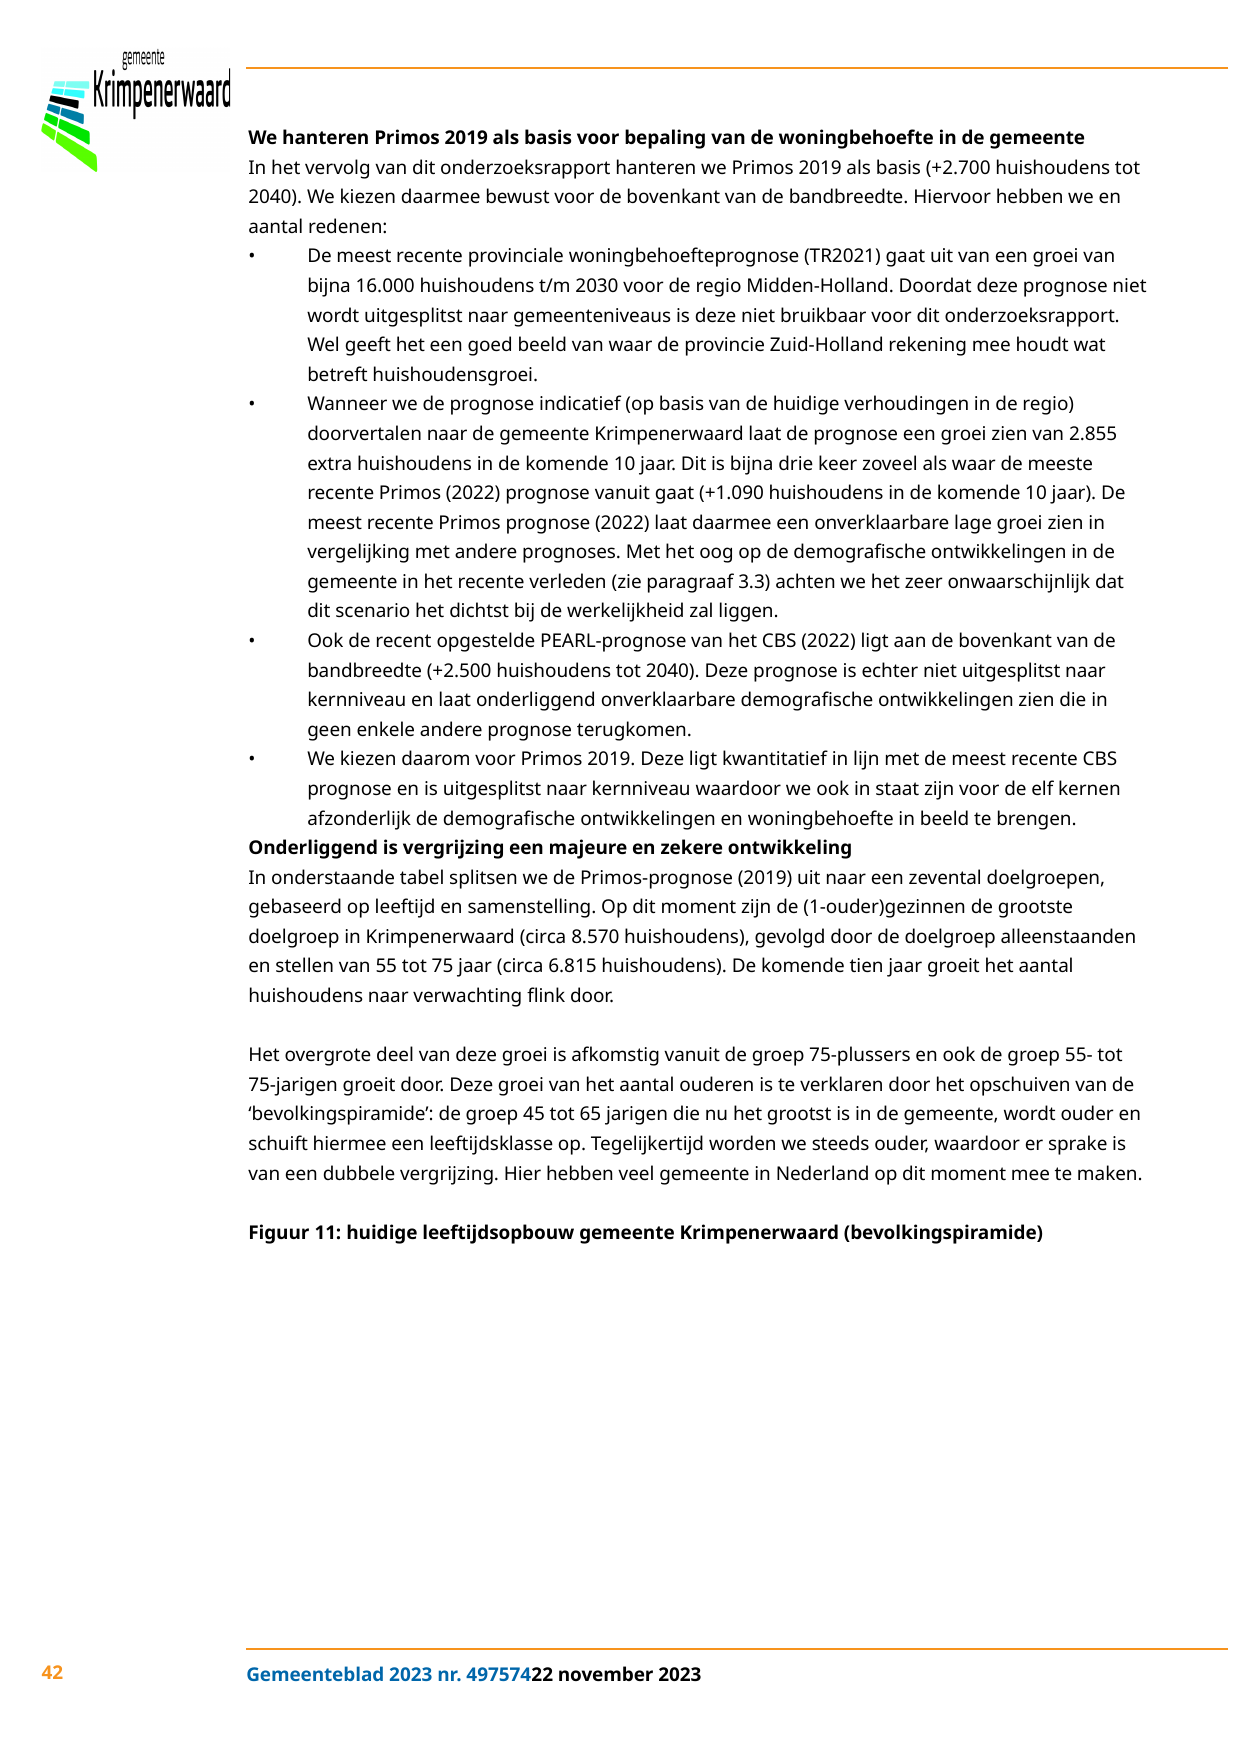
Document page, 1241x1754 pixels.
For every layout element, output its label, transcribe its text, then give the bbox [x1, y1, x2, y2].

text Onderliggend is vergrijzing een majeure en zekere ontwikkeling [248, 834, 1152, 860]
text We hanteren Primos 2019 als basis voor bepaling van de woningbehoefte in de gemeente [248, 124, 1152, 150]
text Het overgrote deel van deze groei is afkomstig vanuit de groep 75-plussers en ook de groep 55- tot 75-jarigen groeit door. Deze groei van het aantal ouderen is te verklaren door het opschuiven van de ‘bevolkingspiramide’: de groep 45 tot 65 jarigen die nu het grootst is in de gemeente, wordt ouder en schuift hiermee een leeftijdsklasse op. Tegelijkertijd worden we steeds ouder, waardoor er sprake is van een dubbele vergrijzing. Hier hebben veel gemeente in Nederland op dit moment mee te maken. [248, 1041, 1152, 1186]
list Ook de recent opgestelde PEARL-prognose van het CBS (2022) ligt aan de bovenkant van de bandbreedte (+2.500 huishoudens tot 2040). Deze prognose is echter niet uitgesplitst naar kernniveau en laat onderliggend onverklaarbare demografische ontwikkelingen zien die in geen enkele andere prognose terugkomen. [248, 627, 1152, 742]
list We kiezen daarom voor Primos 2019. Deze ligt kwantitatief in lijn met de meest recente CBS prognose en is uitgesplitst naar kernniveau waardoor we ook in staat zijn voor de elf kernen afzonderlijk de demografische ontwikkelingen en woningbehoefte in beeld te brengen. [248, 746, 1152, 831]
list Wanneer we de prognose indicatief (op basis van de huidige verhoudingen in de regio) doorvertalen naar de gemeente Krimpenerwaard laat de prognose een groei zien van 2.855 extra huishoudens in de komende 10 jaar. Dit is bijna drie keer zoveel als waar de meeste recente Primos (2022) prognose vanuit gaat (+1.090 huishoudens in de komende 10 jaar). De meest recente Primos prognose (2022) laat daarmee een onverklaarbare lage groei zien in vergelijking met andere prognoses. Met het oog op de demografische ontwikkelingen in de gemeente in het recente verleden (zie paragraaf 3.3) achten we het zeer onwaarschijnlijk dat dit scenario het dichtst bij de werkelijkheid zal liggen. [248, 391, 1152, 623]
text Figuur 11: huidige leeftijdsopbouw gemeente Krimpenerwaard (bevolkingspiramide) [248, 1219, 1152, 1245]
text In onderstaande tabel splitsen we de Primos-prognose (2019) uit naar een zevental doelgroepen, gebaseerd op leeftijd en samenstelling. Op dit moment zijn de (1-ouder)gezinnen de grootste doelgroep in Krimpenerwaard (circa 8.570 huishoudens), gevolgd door de doelgroep alleenstaanden en stellen van 55 tot 75 jaar (circa 6.815 huishoudens). De komende tien jaar groeit het aantal huishoudens naar verwachting flink door. [248, 864, 1152, 1008]
picture [41, 47, 231, 172]
list De meest recente provinciale woningbehoefteprognose (TR2021) gaat uit van een groei van bijna 16.000 huishoudens t/m 2030 voor de regio Midden-Holland. Doordat deze prognose niet wordt uitgesplitst naar gemeenteniveaus is deze niet bruikbaar voor dit onderzoeksrapport. Wel geeft het een goed beeld van waar de provincie Zuid-Holland rekening mee houdt wat betreft huishoudensgroei. [248, 243, 1152, 387]
text In het vervolg van dit onderzoeksrapport hanteren we Primos 2019 als basis (+2.700 huishoudens tot 2040). We kiezen daarmee bewust voor de bovenkant van de bandbreedte. Hiervoor hebben we en aantal redenen: [248, 154, 1152, 239]
